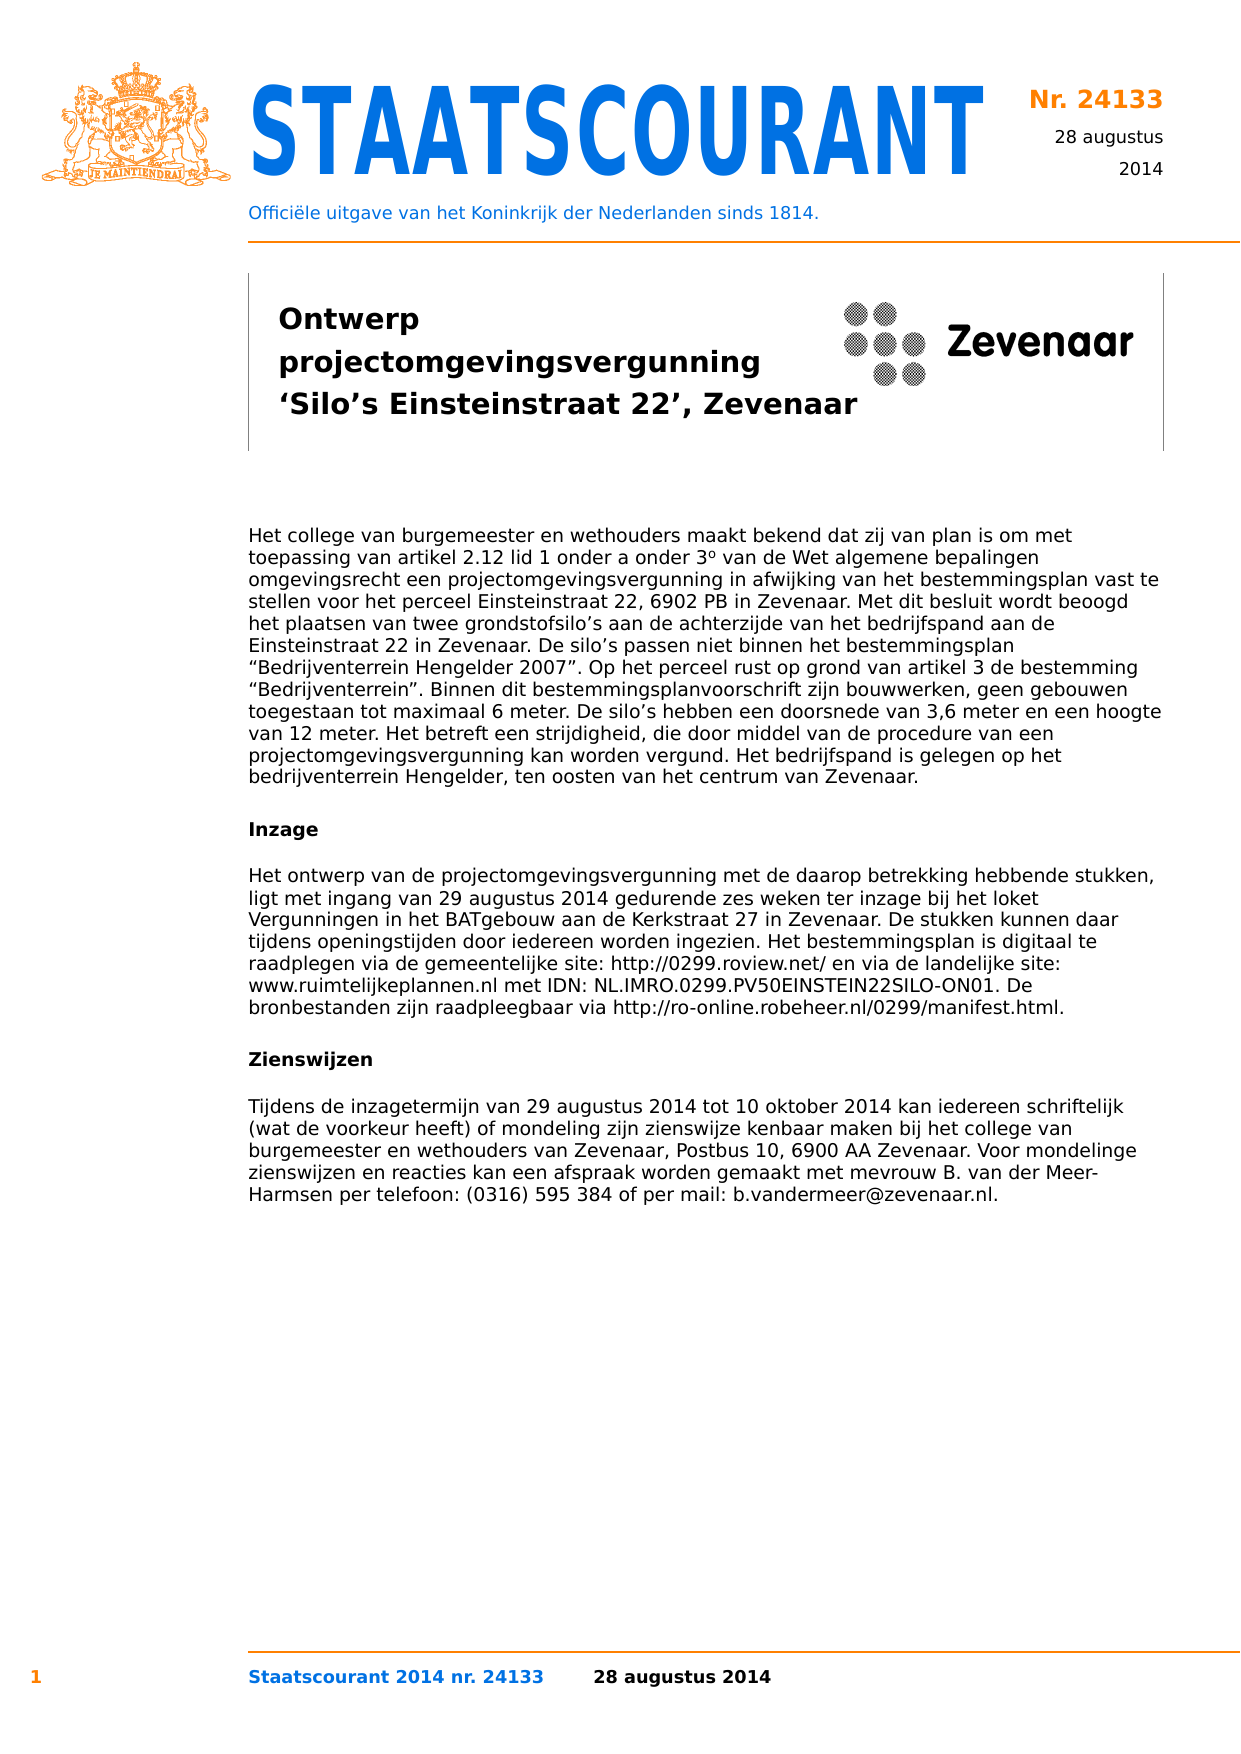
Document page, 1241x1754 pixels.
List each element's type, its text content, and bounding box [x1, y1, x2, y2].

text Tijdens de inzagetermijn van 29 augustus 2014 tot 10 oktober 2014 kan iedereen schriftelijk (wat de voorkeur heeft) of mondeling zijn zienswijze kenbaar maken bij het college van burgemeester en wethouders van Zevenaar, Postbus 10, 6900 AA Zevenaar. Voor mondelinge zienswijzen en reacties kan een afspraak worden gemaakt met mevrouw B. van der Meer-Harmsen per telefoon: (0316) 595 384 of per mail: b.vandermeer@zevenaar.nl. [248, 1096, 1163, 1206]
picture [844, 302, 1134, 386]
table_cell 2014 [998, 153, 1240, 203]
picture [41, 62, 231, 186]
table_header STAATSCOURANT [248, 62, 998, 203]
table_header [25, 62, 248, 241]
text Het ontwerp van de projectomgevingsvergunning met de daarop betrekking hebbende stukken, ligt met ingang van 29 augustus 2014 gedurende zes weken ter inzage bij het loket Vergunningen in het BATgebouw aan de Kerkstraat 27 in Zevenaar. De stukken kunnen daar tijdens openingstijden door iedereen worden ingezien. Het bestemmingsplan is digitaal te raadplegen via de gemeentelijke site: http://0299.roview.net/ en via de landelijke site: www.ruimtelijkeplannen.nl met IDN: NL.IMRO.0299.PV50EINSTEIN22SILO-ON01. De bronbestanden zijn raadpleegbaar via http://ro-online.robeheer.nl/0299/manifest.html. [248, 865, 1163, 1019]
table_header Nr. 24133 [998, 62, 1240, 121]
table_cell Officiële uitgave van het Koninkrijk der Nederlanden sinds 1814. [248, 203, 1240, 241]
text Het college van burgemeester en wethouders maakt bekend dat zij van plan is om met toepassing van artikel 2.12 lid 1 onder a onder 3o van de Wet algemene bepalingen omgevingsrecht een projectomgevingsvergunning in afwijking van het bestemmingsplan vast te stellen voor het perceel Einsteinstraat 22, 6902 PB in Zevenaar. Met dit besluit wordt beoogd het plaatsen van twee grondstofsilo’s aan de achterzijde van het bedrijfspand aan de Einsteinstraat 22 in Zevenaar. De silo’s passen niet binnen het bestemmingsplan “Bedrijventerrein Hengelder 2007”. Op het perceel rust op grond van artikel 3 de bestemming “Bedrijventerrein”. Binnen dit bestemmingsplanvoorschrift zijn bouwwerken, geen gebouwen toegestaan tot maximaal 6 meter. De silo’s hebben een doorsnede van 3,6 meter en een hoogte van 12 meter. Het betreft een strijdigheid, die door middel van de procedure van een projectomgevingsvergunning kan worden vergund. Het bedrijfspand is gelegen op het bedrijventerrein Hengelder, ten oosten van het centrum van Zevenaar. [248, 525, 1163, 788]
subtitle Zienswijzen [248, 1049, 1163, 1071]
subtitle Inzage [248, 818, 1163, 840]
table_cell 28 augustus [998, 121, 1240, 153]
subtitle Ontwerp projectomgevingsvergunning ‘Silo’s Einsteinstraat 22’, Zevenaar [249, 273, 1163, 451]
